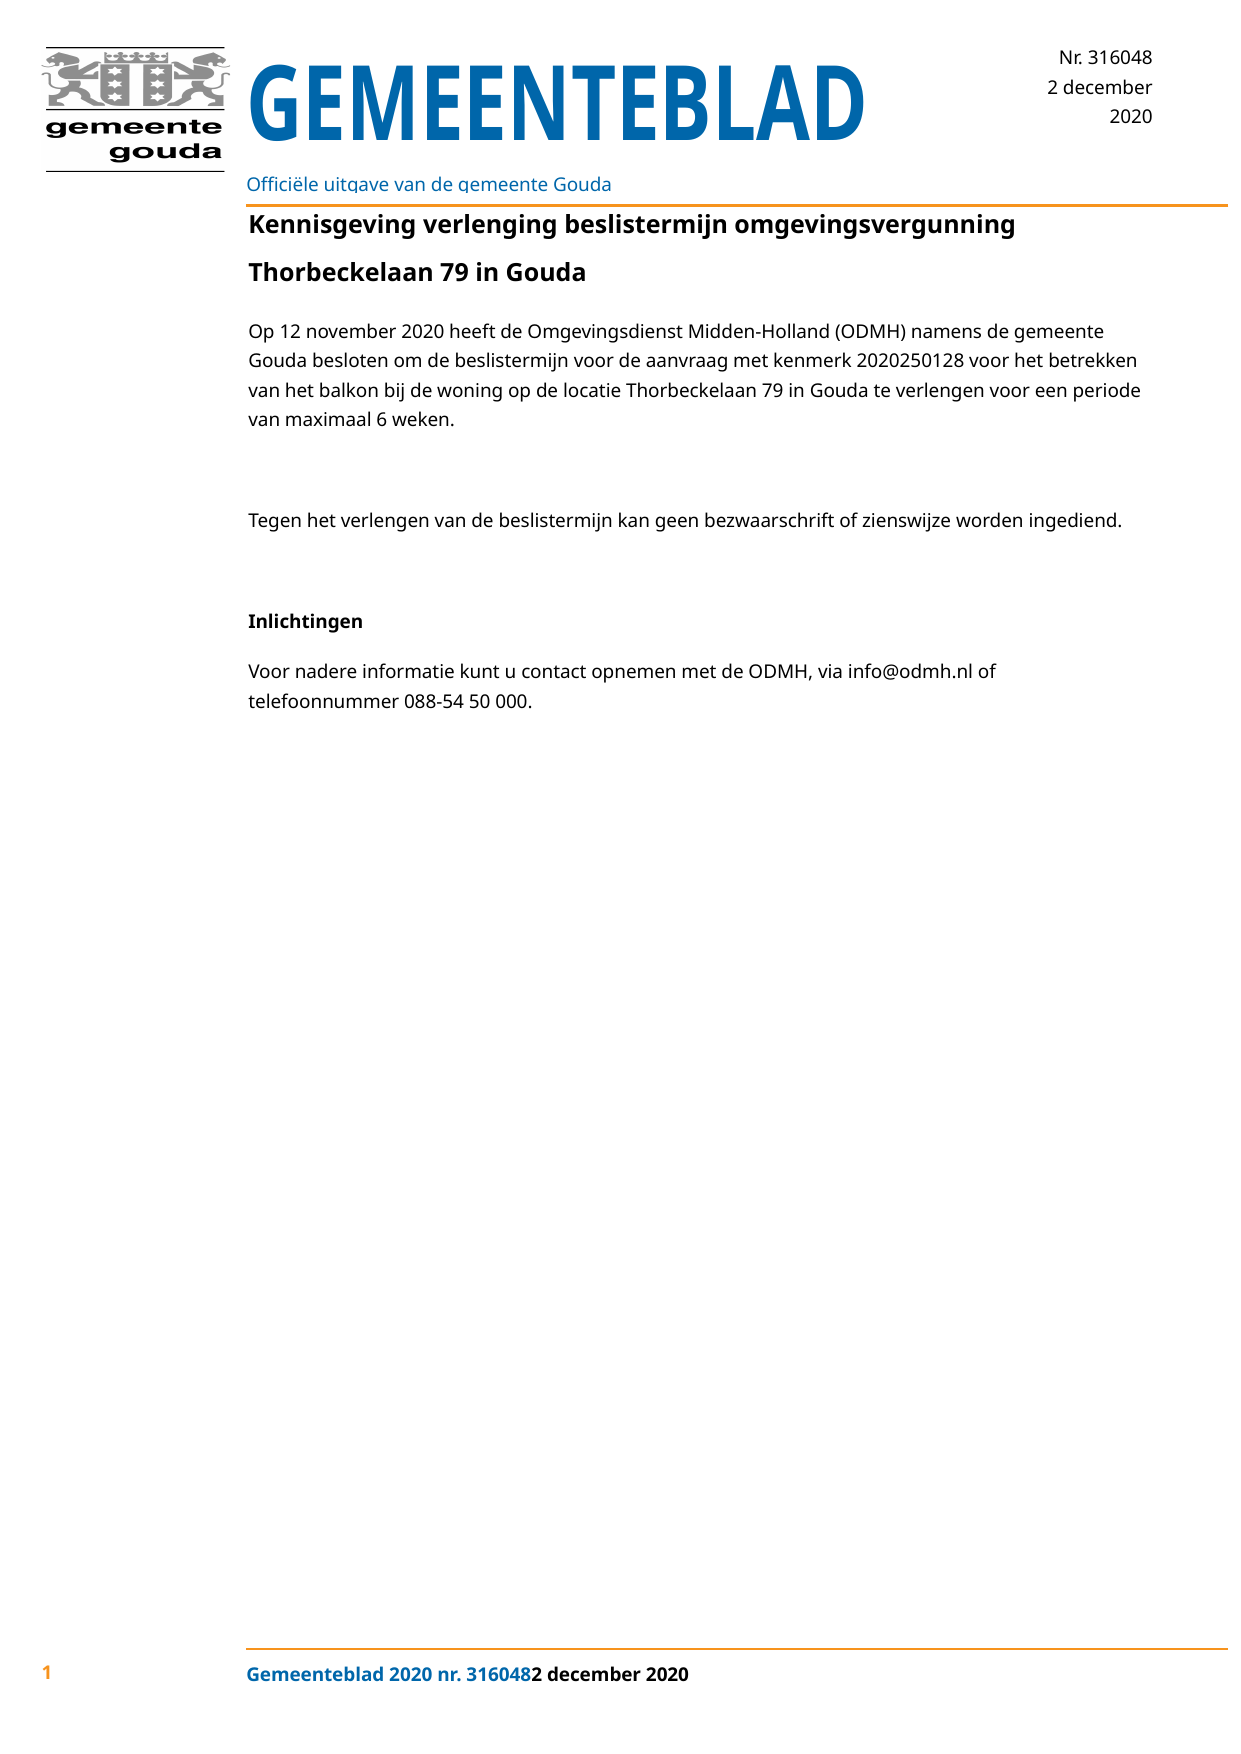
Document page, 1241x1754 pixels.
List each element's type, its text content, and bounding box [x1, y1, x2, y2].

text Voor nadere informatie kunt u contact opnemen met de ODMH, via info@odmh.nl of telefoonnummer 088-54 50 000. [248, 659, 1152, 714]
picture [41, 47, 231, 172]
text Inlichtingen [248, 608, 1152, 634]
text Op 12 november 2020 heeft de Omgevingsdienst Midden-Holland (ODMH) namens de gemeente Gouda besloten om de beslistermijn voor de aanvraag met kenmerk 2020250128 voor het betrekken van het balkon bij de woning op de locatie Thorbeckelaan 79 in Gouda te verlengen voor een periode van maximaal 6 weken. [248, 318, 1152, 432]
text Kennisgeving verlenging beslistermijn omgevingsvergunning Thorbeckelaan 79 in Gouda [248, 207, 1152, 288]
text Tegen het verlengen van de beslistermijn kan geen bezwaarschrift of zienswijze worden ingediend. [248, 507, 1152, 533]
